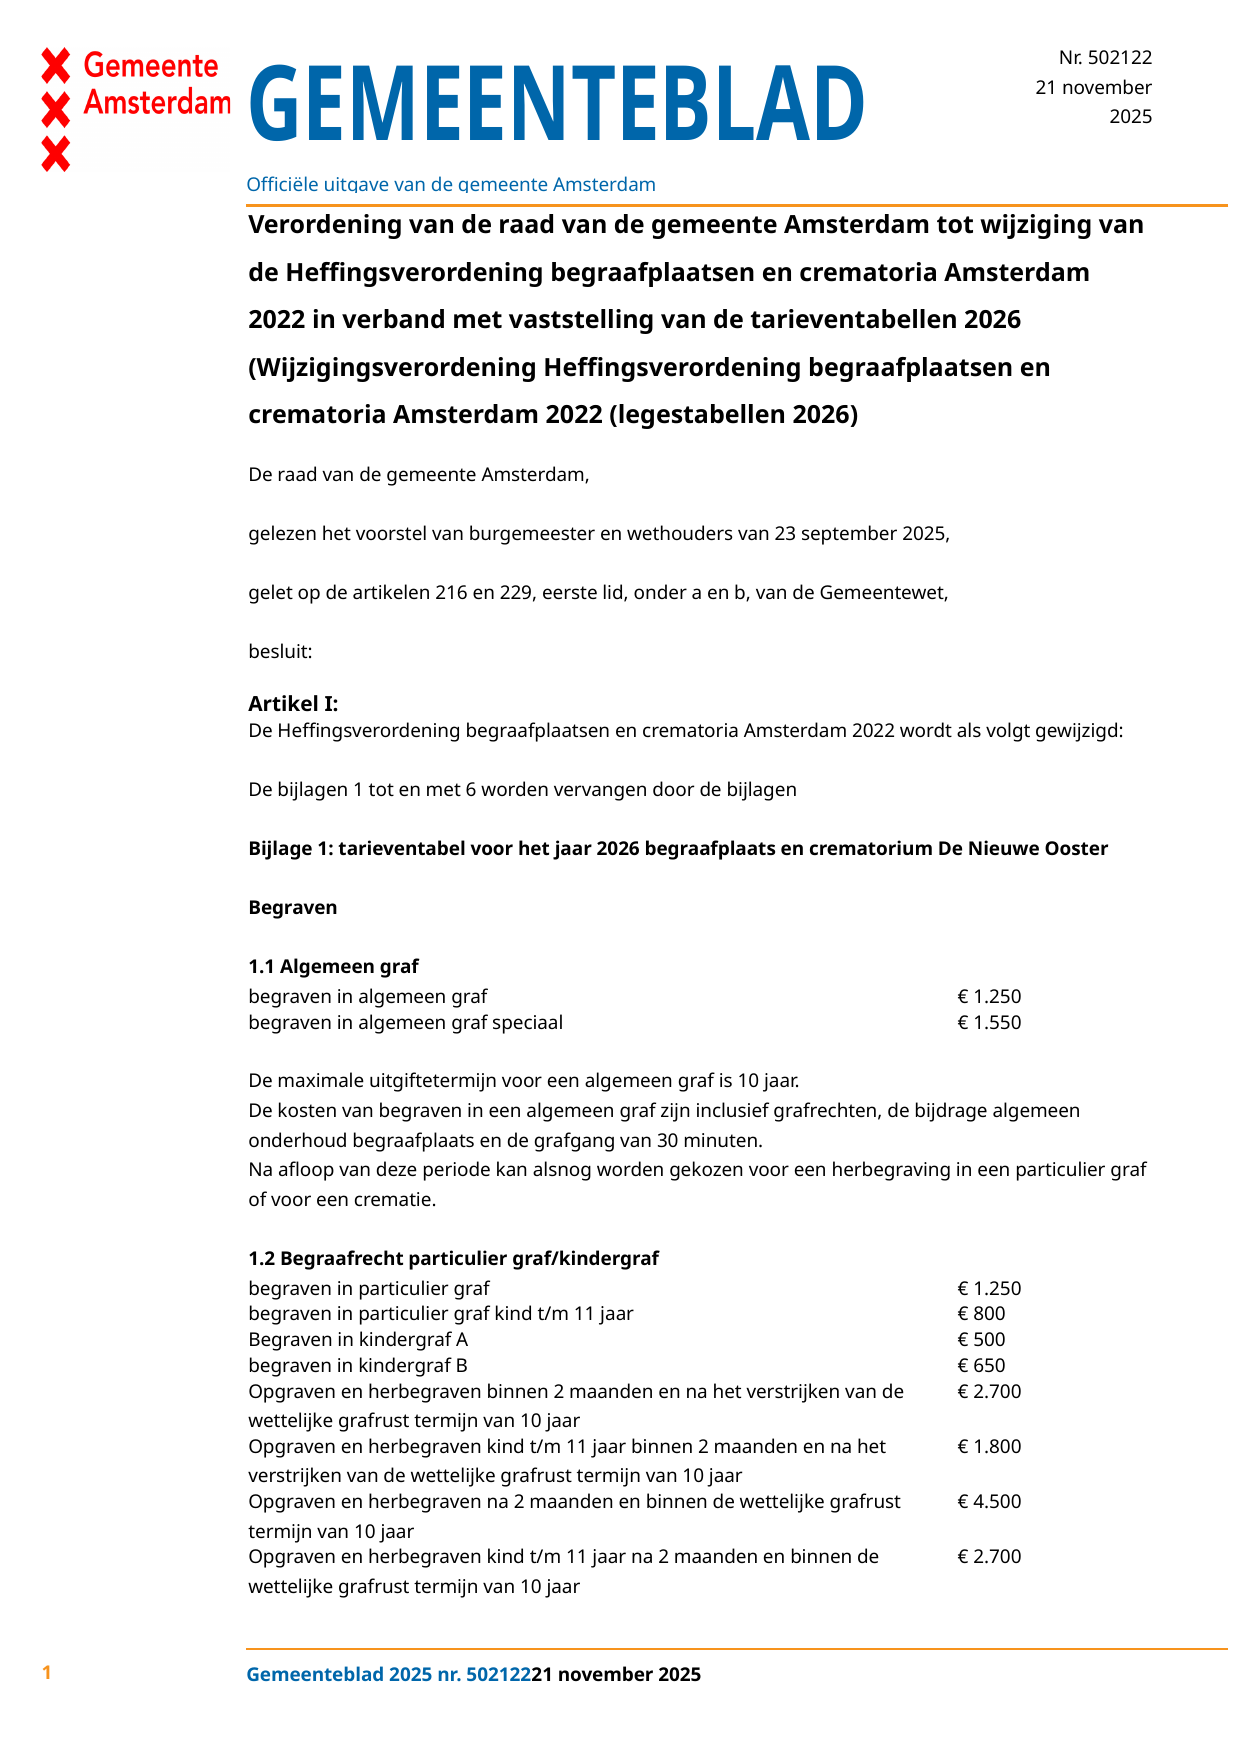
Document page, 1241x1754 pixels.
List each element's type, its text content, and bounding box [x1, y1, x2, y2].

text besluit: [248, 638, 1152, 664]
table_header € 1.250 [958, 984, 1152, 1009]
text gelezen het voorstel van burgemeester en wethouders van 23 september 2025, [248, 520, 1152, 546]
picture [41, 47, 231, 172]
text gelet op de artikelen 216 en 229, eerste lid, onder a en b, van de Gemeentewet, [248, 579, 1152, 605]
text De Heffingsverordening begraafplaatsen en crematoria Amsterdam 2022 wordt als volgt gewijzigd: [248, 717, 1152, 743]
table_header begraven in algemeen graf [248, 984, 957, 1009]
text Na afloop van deze periode kan alsnog worden gekozen voor een herbegraving in een particulier graf of voor een crematie. [248, 1156, 1152, 1212]
table_cell € 2.700 [958, 1544, 1152, 1599]
table_cell € 4.500 [958, 1489, 1152, 1544]
text De kosten van begraven in een algemeen graf zijn inclusief grafrechten, de bijdrage algemeen onderhoud begraafplaats en de grafgang van 30 minuten. [248, 1097, 1152, 1153]
table_header begraven in particulier graf [248, 1275, 957, 1301]
text Verordening van de raad van de gemeente Amsterdam tot wijziging van de Heffingsverordening begraafplaatsen en crematoria Amsterdam 2022 in verband met vaststelling van de tarieventabellen 2026 (Wijzigingsverordening Heffingsverordening begraafplaatsen en crematoria Amsterdam 2022 (legestabellen 2026) [248, 207, 1152, 431]
text 1.2 Begraafrecht particulier graf/kindergraf [248, 1245, 1152, 1271]
text Begraven [248, 894, 1152, 920]
text De raad van de gemeente Amsterdam, [248, 461, 1152, 486]
table_cell € 1.800 [958, 1433, 1152, 1488]
table_cell Opgraven en herbegraven binnen 2 maanden en na het verstrijken van de wettelijke grafrust termijn van 10 jaar [248, 1378, 957, 1433]
text De bijlagen 1 tot en met 6 worden vervangen door de bijlagen [248, 776, 1152, 802]
table_cell € 1.550 [958, 1009, 1152, 1035]
table_cell Opgraven en herbegraven kind t/m 11 jaar binnen 2 maanden en na het verstrijken van de wettelijke grafrust termijn van 10 jaar [248, 1433, 957, 1488]
table_cell € 650 [958, 1352, 1152, 1378]
table_cell begraven in kindergraf B [248, 1352, 957, 1378]
table_cell € 500 [958, 1326, 1152, 1352]
table_cell € 800 [958, 1301, 1152, 1326]
table_cell Begraven in kindergraf A [248, 1326, 957, 1352]
table_cell begraven in algemeen graf speciaal [248, 1009, 957, 1035]
table_header € 1.250 [958, 1275, 1152, 1301]
text De maximale uitgiftetermijn voor een algemeen graf is 10 jaar. [248, 1068, 1152, 1093]
table_cell Opgraven en herbegraven na 2 maanden en binnen de wettelijke grafrust termijn van 10 jaar [248, 1489, 957, 1544]
table_cell Opgraven en herbegraven kind t/m 11 jaar na 2 maanden en binnen de wettelijke grafrust termijn van 10 jaar [248, 1544, 957, 1599]
text Artikel I: [248, 689, 1152, 717]
text Bijlage 1: tarieventabel voor het jaar 2026 begraafplaats en crematorium De Nieuwe Ooster [248, 835, 1152, 861]
table_cell begraven in particulier graf kind t/m 11 jaar [248, 1301, 957, 1326]
text 1.1 Algemeen graf [248, 954, 1152, 979]
table_cell € 2.700 [958, 1378, 1152, 1433]
